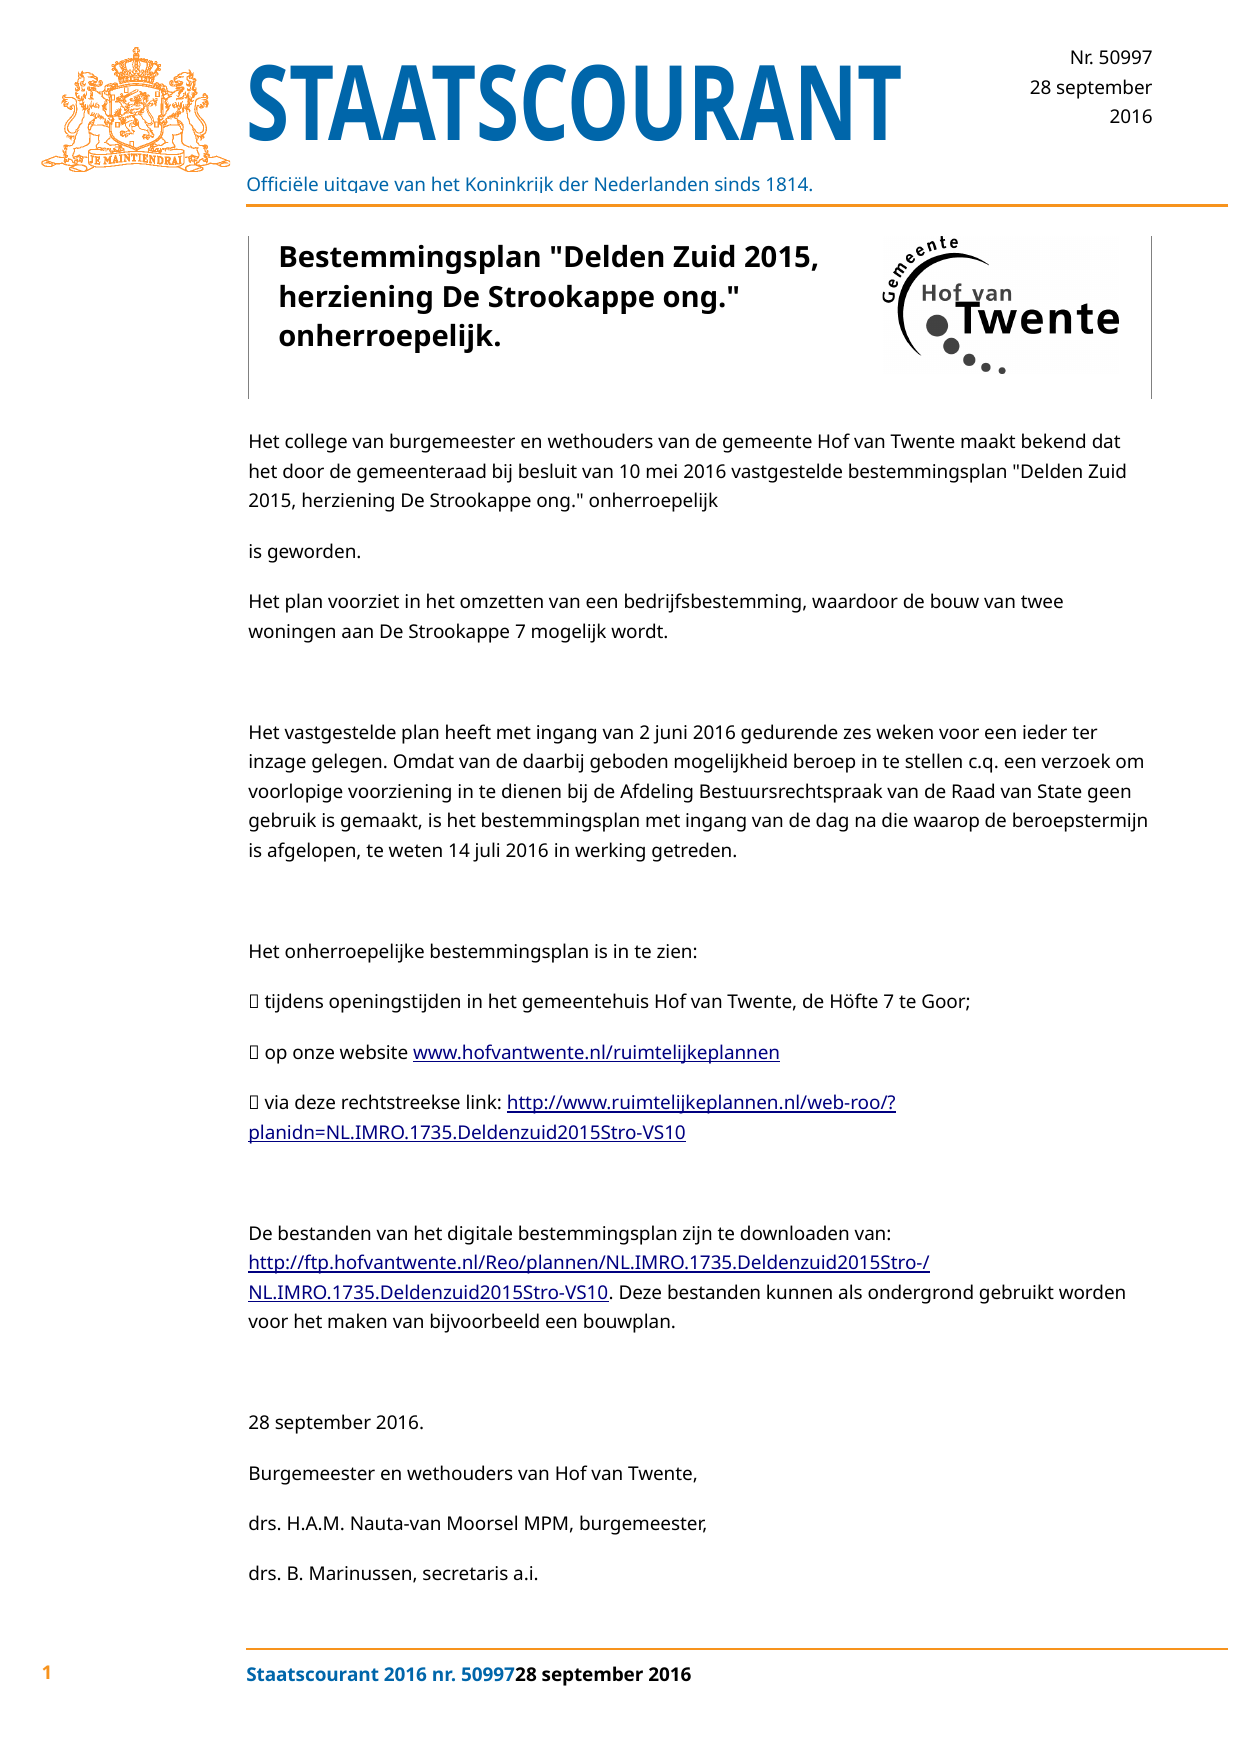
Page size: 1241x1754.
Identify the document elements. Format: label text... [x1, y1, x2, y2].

text drs. H.A.M. Nauta-van Moorsel MPM, burgemeester, [248, 1510, 1152, 1536]
picture [882, 236, 1119, 374]
text Het vastgestelde plan heeft met ingang van 2 juni 2016 gedurende zes weken voor een ieder ter inzage gelegen. Omdat van de daarbij geboden mogelijkheid beroep in te stellen c.q. een verzoek om voorlopige voorziening in te dienen bij de Afdeling Bestuursrechtspraak van de Raad van State geen gebruik is gemaakt, is het bestemmingsplan met ingang van de dag na die waarop de beroepstermijn is afgelopen, te weten 14 juli 2016 in werking getreden. [248, 719, 1152, 863]
text Burgemeester en wethouders van Hof van Twente, [248, 1460, 1152, 1485]
text  via deze rechtstreekse link: http://www.ruimtelijkeplannen.nl/web-roo/?planidn=NL.IMRO.1735.Deldenzuid2015Stro-VS10 [248, 1089, 1152, 1144]
text drs. B. Marinussen, secretaris a.i. [248, 1561, 1152, 1586]
text  op onze website www.hofvantwente.nl/ruimtelijkeplannen [248, 1039, 1152, 1064]
text 28 september 2016. [248, 1409, 1152, 1435]
text is geworden. [248, 538, 1152, 564]
text Het plan voorziet in het omzetten van een bedrijfsbestemming, waardoor de bouw van twee woningen aan De Strookappe 7 mogelijk wordt. [248, 588, 1152, 644]
table_header Bestemmingsplan "Delden Zuid 2015, herziening De Strookappe ong." onherroepelijk. [249, 236, 850, 399]
table_header [850, 236, 1151, 399]
text De bestanden van het digitale bestemmingsplan zijn te downloaden van: http://ftp.hofvantwente.nl/Reo/plannen/NL.IMRO.1735.Deldenzuid2015Stro-/NL.IMRO.1735.Deldenzuid2015Stro-VS10. Deze bestanden kunnen als ondergrond gebruikt worden voor het maken van bijvoorbeeld een bouwplan. [248, 1220, 1152, 1334]
text Het college van burgemeester en wethouders van de gemeente Hof van Twente maakt bekend dat het door de gemeenteraad bij besluit van 10 mei 2016 vastgestelde bestemmingsplan "Delden Zuid 2015, herziening De Strookappe ong." onherroepelijk [248, 428, 1152, 513]
picture [41, 47, 231, 172]
text Het onherroepelijke bestemmingsplan is in te zien: [248, 938, 1152, 964]
text  tijdens openingstijden in het gemeentehuis Hof van Twente, de Höfte 7 te Goor; [248, 988, 1152, 1014]
